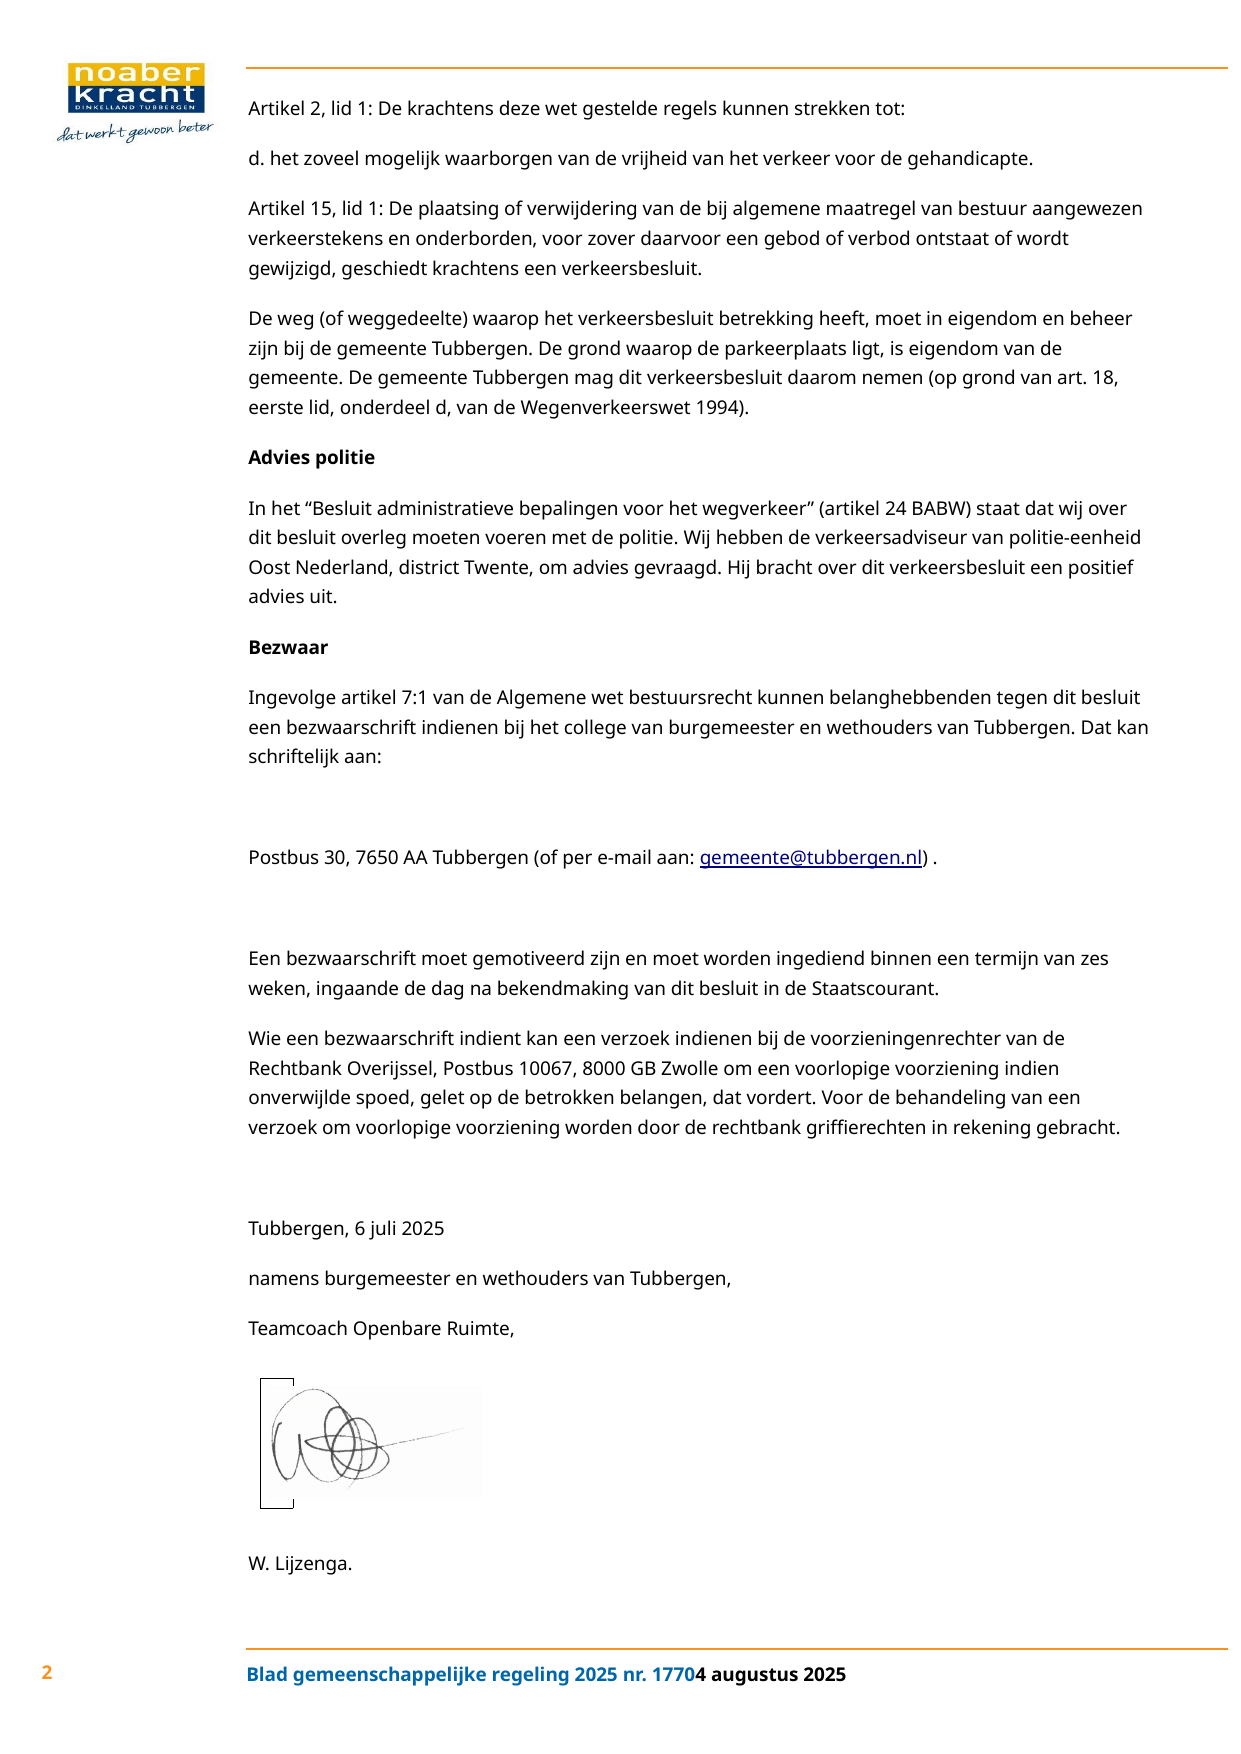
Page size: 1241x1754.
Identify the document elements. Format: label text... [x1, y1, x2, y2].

text Tubbergen, 6 juli 2025 [248, 1215, 1152, 1241]
text Artikel 2, lid 1: De krachtens deze wet gestelde regels kunnen strekken tot: [248, 95, 1152, 121]
text Advies politie [248, 444, 1152, 470]
text In het “Besluit administratieve bepalingen voor het wegverkeer” (artikel 24 BABW) staat dat wij over dit besluit overleg moeten voeren met de politie. Wij hebben de verkeersadviseur van politie-eenheid Oost Nederland, district Twente, om advies gevraagd. Hij bracht over dit verkeersbesluit een positief advies uit. [248, 495, 1152, 609]
text Bezwaar [248, 634, 1152, 660]
text Wie een bezwaarschrift indient kan een verzoek indienen bij de voorzieningenrechter van de Rechtbank Overijssel, Postbus 10067, 8000 GB Zwolle om een voorlopige voorziening indien onverwijlde spoed, gelet op de betrokken belangen, dat vordert. Voor de behandeling van een verzoek om voorlopige voorziening worden door de rechtbank griffierechten in rekening gebracht. [248, 1025, 1152, 1140]
text Een bezwaarschrift moet gemotiveerd zijn en moet worden ingediend binnen een termijn van zes weken, ingaande de dag na bekendmaking van dit besluit in de Staatscourant. [248, 945, 1152, 1001]
text W. Lijzenga. [248, 1550, 1152, 1576]
text Ingevolge artikel 7:1 van de Algemene wet bestuursrecht kunnen belanghebbenden tegen dit besluit een bezwaarschrift indienen bij het college van burgemeester en wethouders van Tubbergen. Dat kan schriftelijk aan: [248, 684, 1152, 769]
text Postbus 30, 7650 AA Tubbergen (of per e-mail aan: gemeente@tubbergen.nl) . [248, 844, 1152, 870]
text Artikel 15, lid 1: De plaatsing of verwijdering van de bij algemene maatregel van bestuur aangewezen verkeerstekens en onderborden, voor zover daarvoor een gebod of verbod ontstaat of wordt gewijzigd, geschiedt krachtens een verkeersbesluit. [248, 196, 1152, 281]
text De weg (of weggedeelte) waarop het verkeersbesluit betrekking heeft, moet in eigendom en beheer zijn bij de gemeente Tubbergen. De grond waarop de parkeerplaats ligt, is eigendom van de gemeente. De gemeente Tubbergen mag dit verkeersbesluit daarom nemen (op grond van art. 18, eerste lid, onderdeel d, van de Wegenverkeerswet 1994). [248, 305, 1152, 420]
picture [41, 47, 231, 172]
text d. het zoveel mogelijk waarborgen van de vrijheid van het verkeer voor de gehandicapte. [248, 145, 1152, 171]
text Teamcoach Openbare Ruimte, [248, 1316, 1152, 1341]
text namens burgemeester en wethouders van Tubbergen, [248, 1265, 1152, 1291]
picture [268, 1386, 483, 1499]
